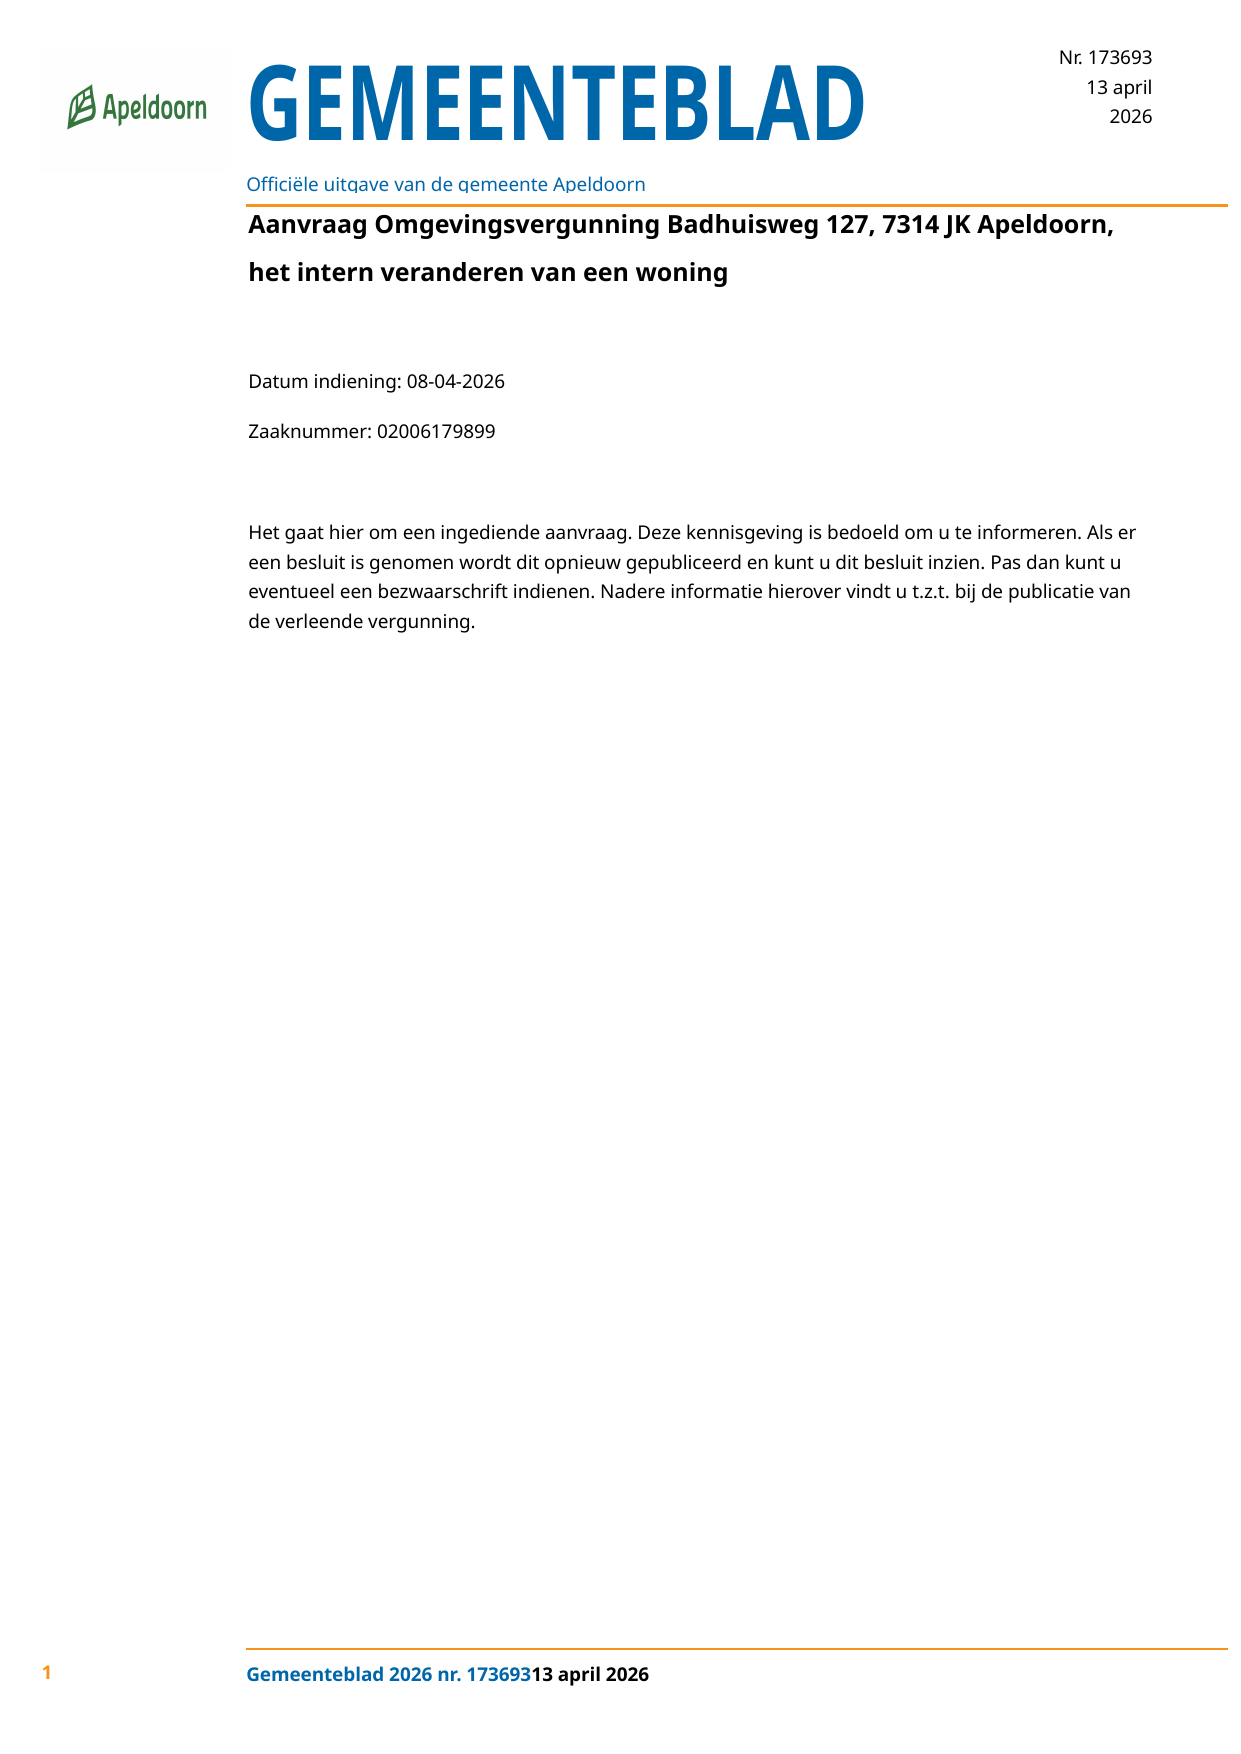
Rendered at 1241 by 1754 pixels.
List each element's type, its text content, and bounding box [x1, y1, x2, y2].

text Datum indiening: 08-04-2026 [248, 368, 1152, 394]
picture [41, 47, 231, 172]
text Het gaat hier om een ingediende aanvraag. Deze kennisgeving is bedoeld om u te informeren. Als er een besluit is genomen wordt dit opnieuw gepubliceerd en kunt u dit besluit inzien. Pas dan kunt u eventueel een bezwaarschrift indienen. Nadere informatie hierover vindt u t.z.t. bij de publicatie van de verleende vergunning. [248, 519, 1152, 634]
text Zaaknummer: 02006179899 [248, 419, 1152, 444]
text Aanvraag Omgevingsvergunning Badhuisweg 127, 7314 JK Apeldoorn, het intern veranderen van een woning [248, 207, 1152, 288]
